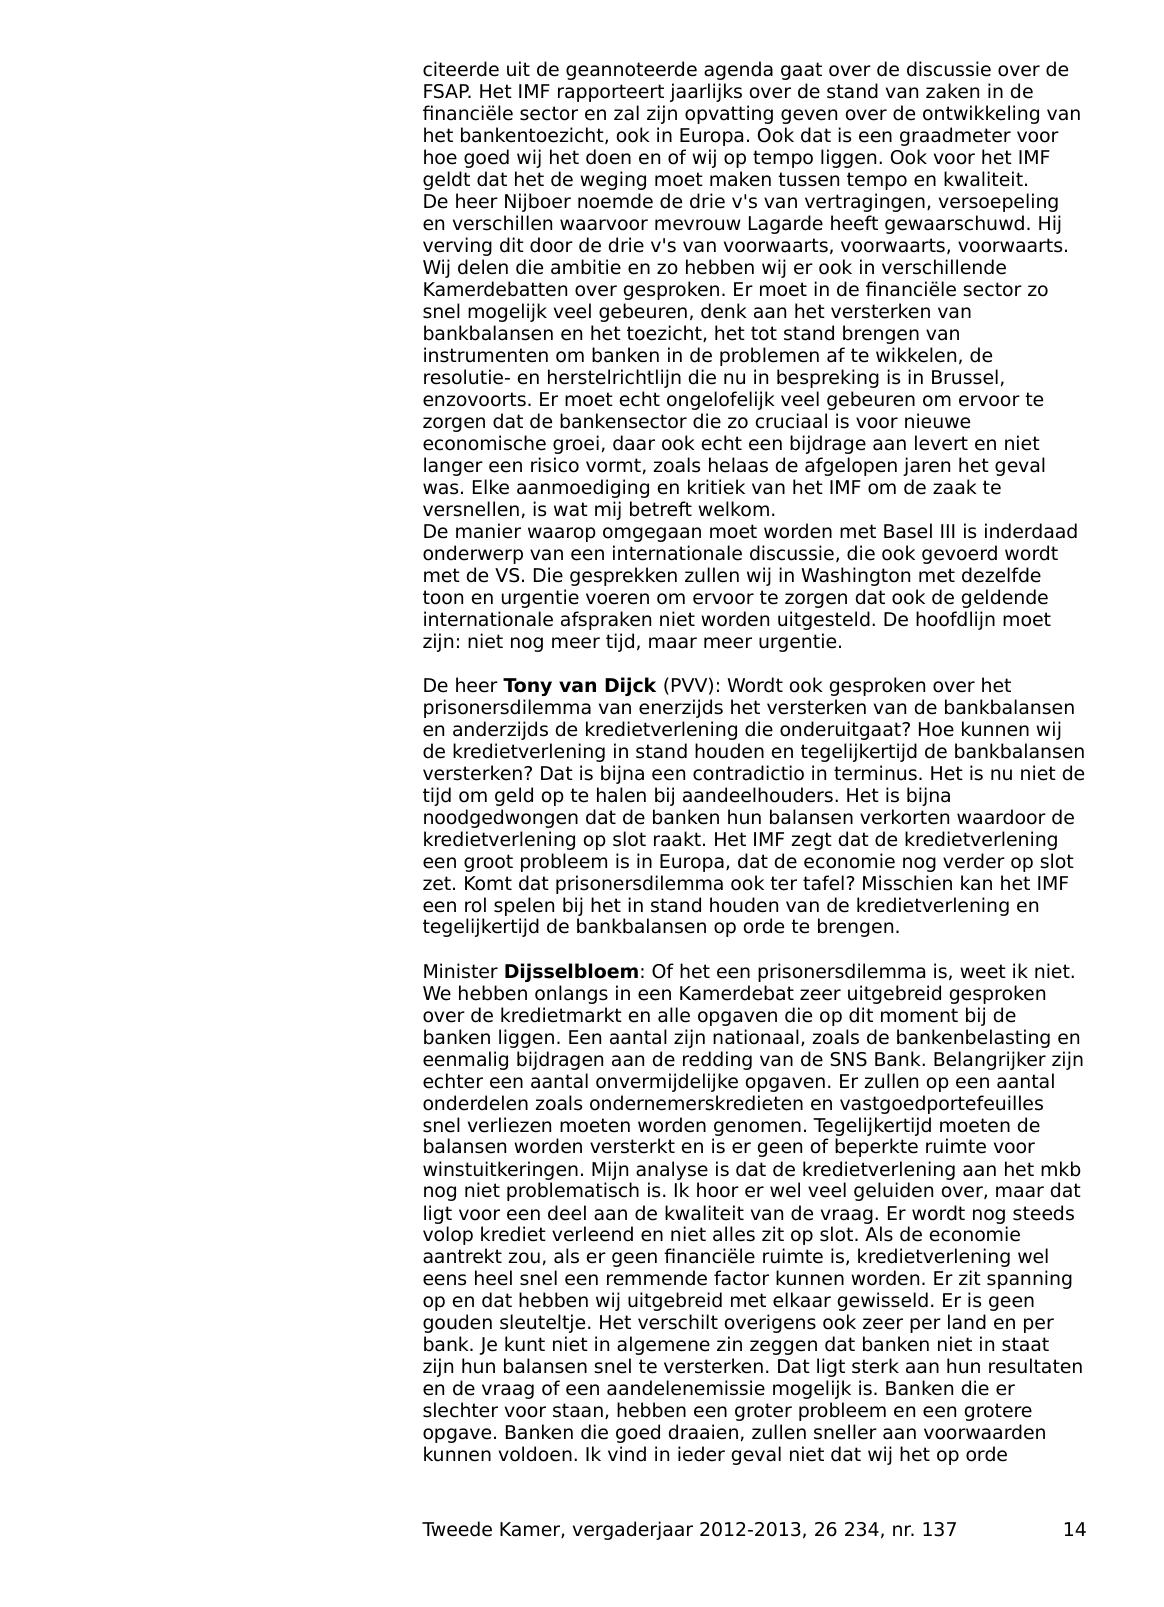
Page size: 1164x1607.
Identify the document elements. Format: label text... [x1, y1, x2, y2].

text Minister Dijsselbloem: Of het een prisonersdilemma is, weet ik niet. We hebben onlangs in een Kamerdebat zeer uitgebreid gesproken over de kredietmarkt en alle opgaven die op dit moment bij de banken liggen. Een aantal zijn nationaal, zoals de bankenbelasting en eenmalig bijdragen aan de redding van de SNS Bank. Belangrijker zijn echter een aantal onvermijdelijke opgaven. Er zullen op een aantal onderdelen zoals ondernemerskredieten en vastgoedportefeuilles snel verliezen moeten worden genomen. Tegelijkertijd moeten de balansen worden versterkt en is er geen of beperkte ruimte voor winstuitkeringen. Mijn analyse is dat de kredietverlening aan het mkb nog niet problematisch is. Ik hoor er wel veel geluiden over, maar dat ligt voor een deel aan de kwaliteit van de vraag. Er wordt nog steeds volop krediet verleend en niet alles zit op slot. Als de economie aantrekt zou, als er geen financiële ruimte is, kredietverlening wel eens heel snel een remmende factor kunnen worden. Er zit spanning op en dat hebben wij uitgebreid met elkaar gewisseld. Er is geen gouden sleuteltje. Het verschilt overigens ook zeer per land en per bank. Je kunt niet in algemene zin zeggen dat banken niet in staat zijn hun balansen snel te versterken. Dat ligt sterk aan hun resultaten en de vraag of een aandelenemissie mogelijk is. Banken die er slechter voor staan, hebben een groter probleem en een grotere opgave. Banken die goed draaien, zullen sneller aan voorwaarden kunnen voldoen. Ik vind in ieder geval niet dat wij het op orde [422, 961, 1087, 1466]
text De manier waarop omgegaan moet worden met Basel III is inderdaad onderwerp van een internationale discussie, die ook gevoerd wordt met de VS. Die gesprekken zullen wij in Washington met dezelfde toon en urgentie voeren om ervoor te zorgen dat ook de geldende internationale afspraken niet worden uitgesteld. De hoofdlijn moet zijn: niet nog meer tijd, maar meer urgentie. [422, 521, 1087, 652]
text citeerde uit de geannoteerde agenda gaat over de discussie over de FSAP. Het IMF rapporteert jaarlijks over de stand van zaken in de financiële sector en zal zijn opvatting geven over de ontwikkeling van het bankentoezicht, ook in Europa. Ook dat is een graadmeter voor hoe goed wij het doen en of wij op tempo liggen. Ook voor het IMF geldt dat het de weging moet maken tussen tempo en kwaliteit. [422, 59, 1087, 191]
text De heer Nijboer noemde de drie v's van vertragingen, versoepeling en verschillen waarvoor mevrouw Lagarde heeft gewaarschuwd. Hij verving dit door de drie v's van voorwaarts, voorwaarts, voorwaarts. Wij delen die ambitie en zo hebben wij er ook in verschillende Kamerdebatten over gesproken. Er moet in de financiële sector zo snel mogelijk veel gebeuren, denk aan het versterken van bankbalansen en het toezicht, het tot stand brengen van instrumenten om banken in de problemen af te wikkelen, de resolutie- en herstelrichtlijn die nu in bespreking is in Brussel, enzovoorts. Er moet echt ongelofelijk veel gebeuren om ervoor te zorgen dat de bankensector die zo cruciaal is voor nieuwe economische groei, daar ook echt een bijdrage aan levert en niet langer een risico vormt, zoals helaas de afgelopen jaren het geval was. Elke aanmoediging en kritiek van het IMF om de zaak te versnellen, is wat mij betreft welkom. [422, 191, 1087, 521]
text De heer Tony van Dijck (PVV): Wordt ook gesproken over het prisonersdilemma van enerzijds het versterken van de bankbalansen en anderzijds de kredietverlening die onderuitgaat? Hoe kunnen wij de kredietverlening in stand houden en tegelijkertijd de bankbalansen versterken? Dat is bijna een contradictio in terminus. Het is nu niet de tijd om geld op te halen bij aandeelhouders. Het is bijna noodgedwongen dat de banken hun balansen verkorten waardoor de kredietverlening op slot raakt. Het IMF zegt dat de kredietverlening een groot probleem is in Europa, dat de economie nog verder op slot zet. Komt dat prisonersdilemma ook ter tafel? Misschien kan het IMF een rol spelen bij het in stand houden van de kredietverlening en tegelijkertijd de bankbalansen op orde te brengen. [422, 675, 1087, 938]
